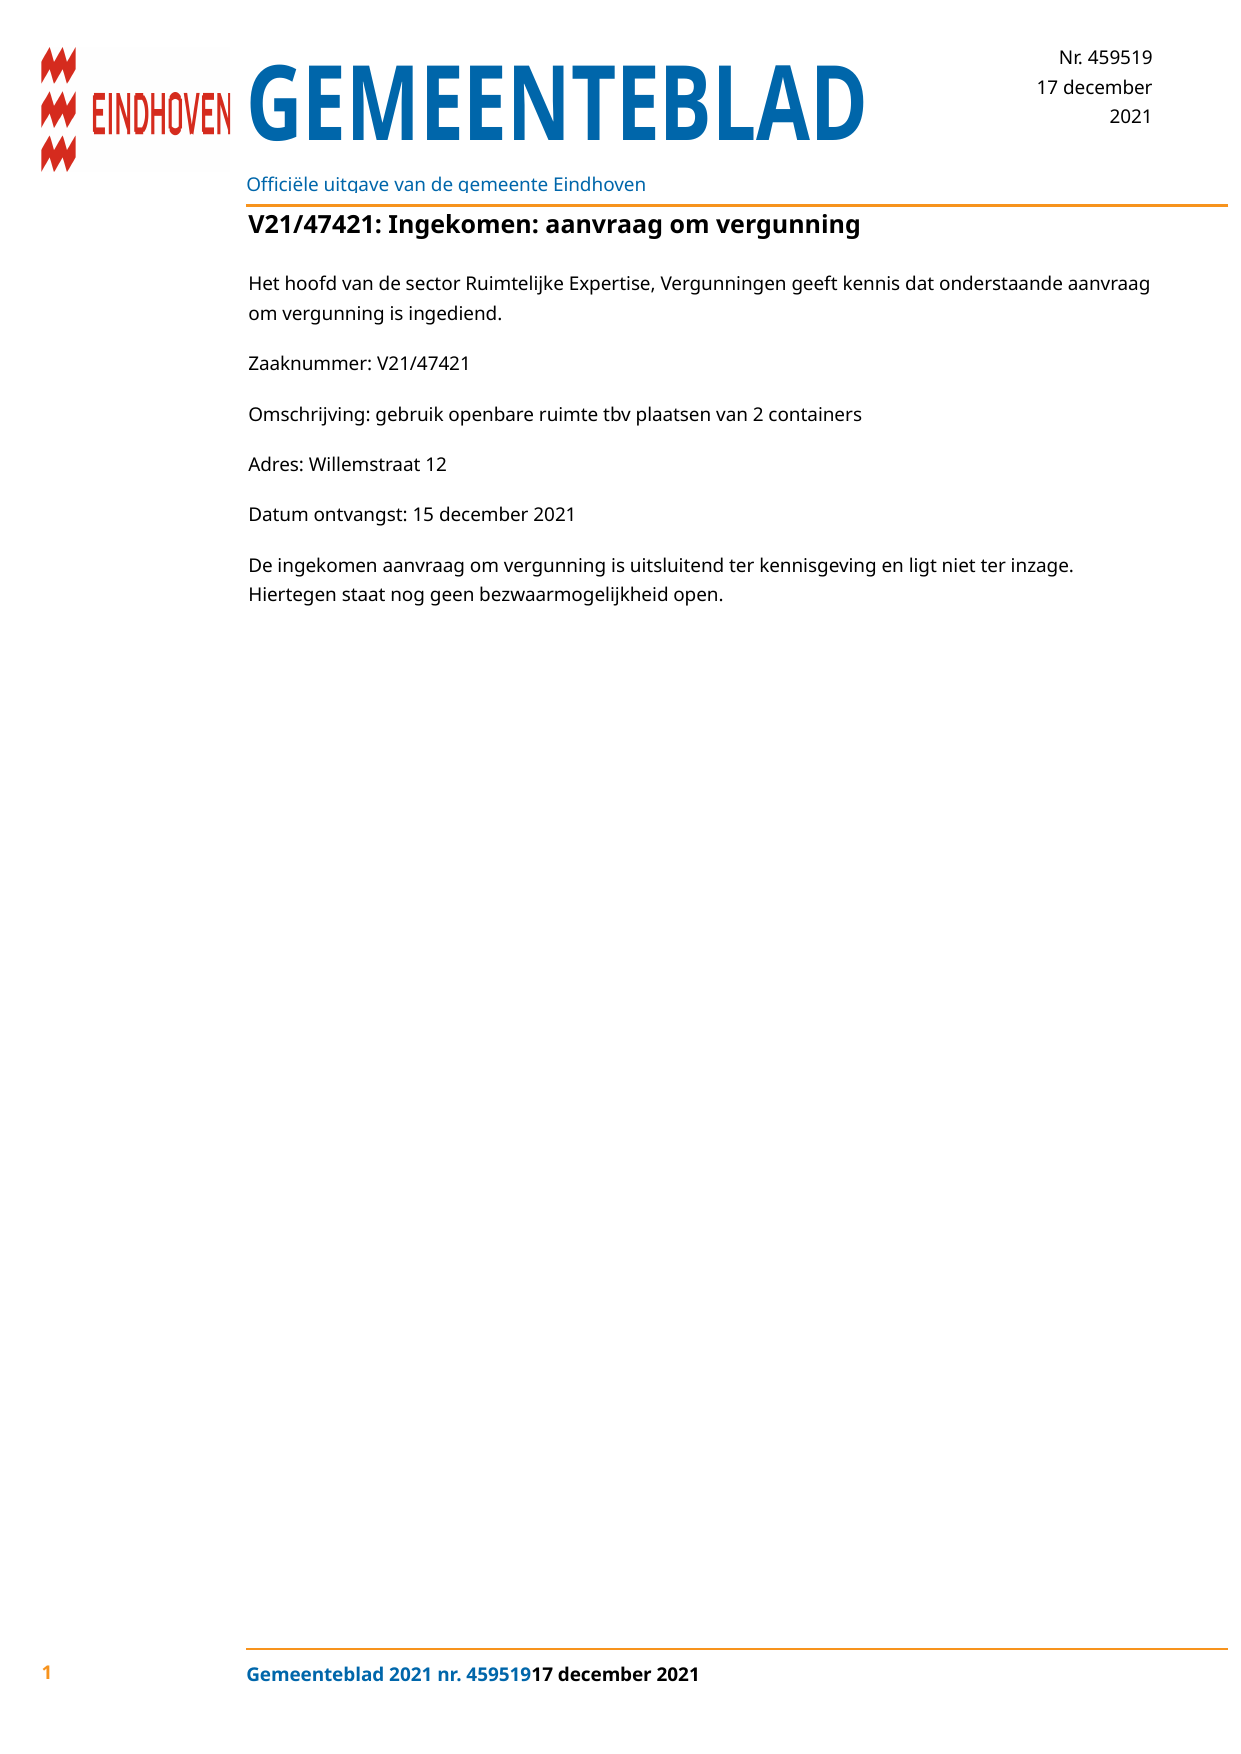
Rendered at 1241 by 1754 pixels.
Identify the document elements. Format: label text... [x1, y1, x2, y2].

text Omschrijving: gebruik openbare ruimte tbv plaatsen van 2 containers [248, 401, 1152, 426]
text Datum ontvangst: 15 december 2021 [248, 502, 1152, 527]
text Het hoofd van de sector Ruimtelijke Expertise, Vergunningen geeft kennis dat onderstaande aanvraag om vergunning is ingediend. [248, 270, 1152, 326]
text V21/47421: Ingekomen: aanvraag om vergunning [248, 207, 1152, 241]
text De ingekomen aanvraag om vergunning is uitsluitend ter kennisgeving en ligt niet ter inzage. Hiertegen staat nog geen bezwaarmogelijkheid open. [248, 552, 1152, 607]
picture [41, 47, 231, 172]
text Adres: Willemstraat 12 [248, 451, 1152, 477]
text Zaaknummer: V21/47421 [248, 350, 1152, 376]
